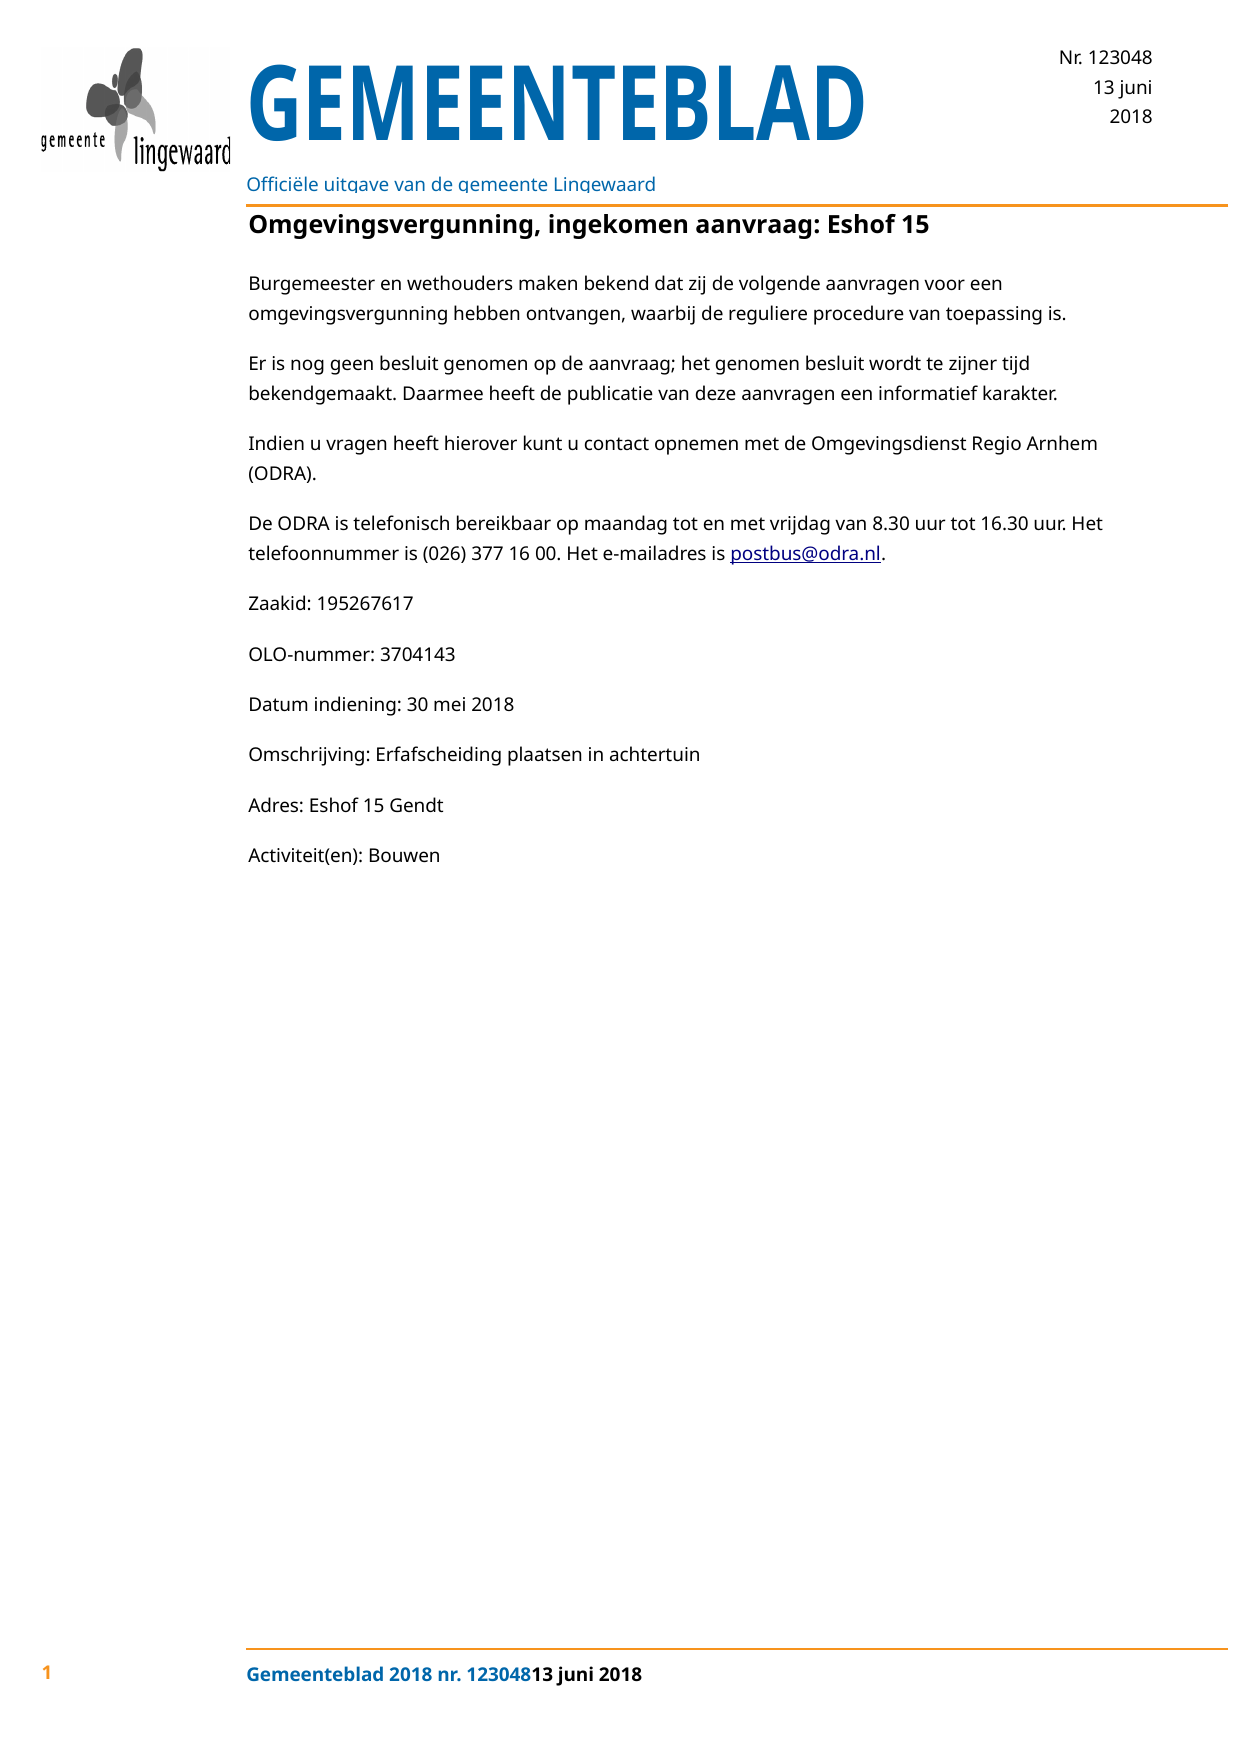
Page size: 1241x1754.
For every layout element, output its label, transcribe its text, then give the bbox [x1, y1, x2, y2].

text Activiteit(en): Bouwen [248, 842, 1152, 868]
text De ODRA is telefonisch bereikbaar op maandag tot en met vrijdag van 8.30 uur tot 16.30 uur. Het telefoonnummer is (026) 377 16 00. Het e-mailadres is postbus@odra.nl. [248, 510, 1152, 566]
text Zaakid: 195267617 [248, 590, 1152, 616]
text Indien u vragen heeft hierover kunt u contact opnemen met de Omgevingsdienst Regio Arnhem (ODRA). [248, 430, 1152, 486]
text Omgevingsvergunning, ingekomen aanvraag: Eshof 15 [248, 207, 1152, 241]
text Datum indiening: 30 mei 2018 [248, 691, 1152, 717]
text Burgemeester en wethouders maken bekend dat zij de volgende aanvragen voor een omgevingsvergunning hebben ontvangen, waarbij de reguliere procedure van toepassing is. [248, 270, 1152, 326]
text Adres: Eshof 15 Gendt [248, 792, 1152, 818]
text Omschrijving: Erfafscheiding plaatsen in achtertuin [248, 742, 1152, 767]
text Er is nog geen besluit genomen op de aanvraag; het genomen besluit wordt te zijner tijd bekendgemaakt. Daarmee heeft de publicatie van deze aanvragen een informatief karakter. [248, 350, 1152, 406]
picture [41, 47, 231, 172]
text OLO-nummer: 3704143 [248, 641, 1152, 666]
